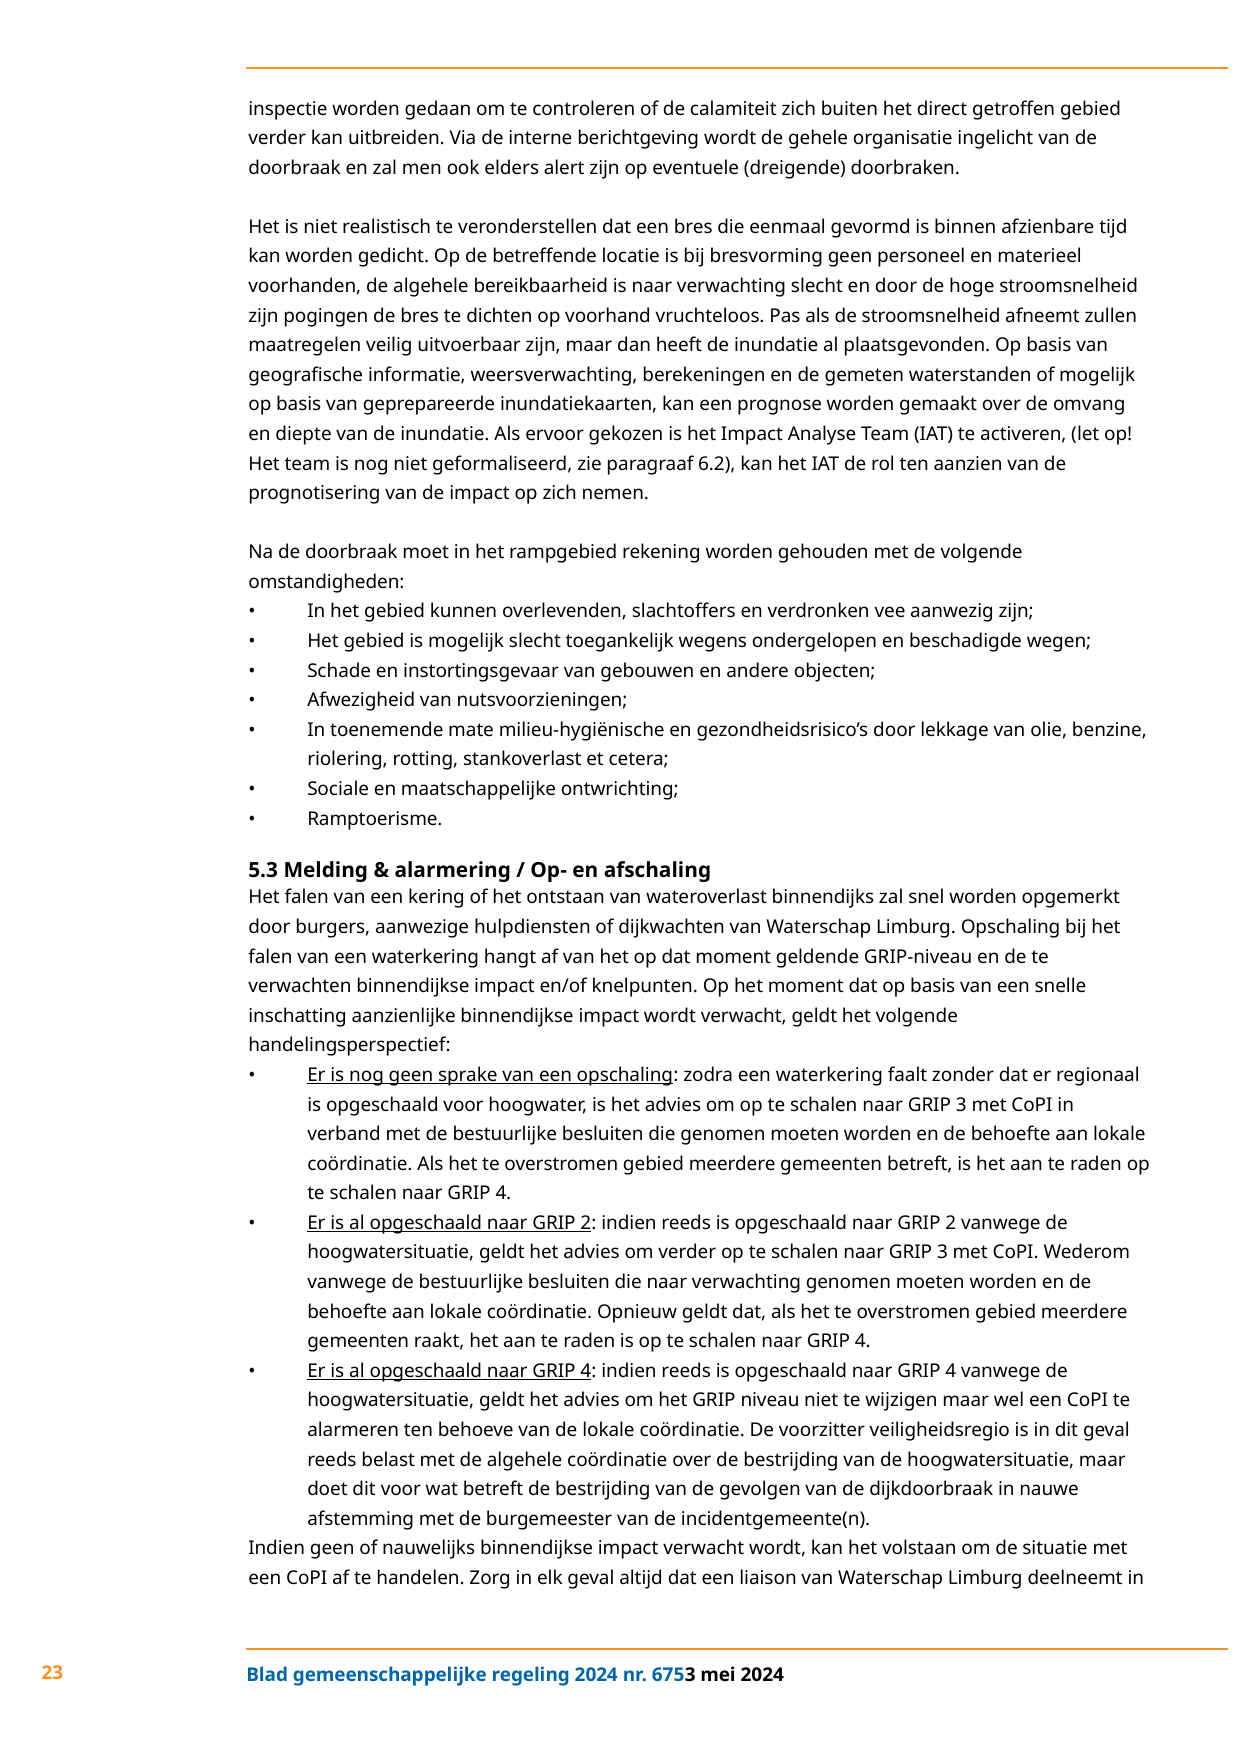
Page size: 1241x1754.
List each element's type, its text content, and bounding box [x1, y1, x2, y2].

list In het gebied kunnen overlevenden, slachtoffers en verdronken vee aanwezig zijn; [248, 598, 1152, 623]
text inspectie worden gedaan om te controleren of de calamiteit zich buiten het direct getroffen gebied verder kan uitbreiden. Via de interne berichtgeving wordt de gehele organisatie ingelicht van de doorbraak en zal men ook elders alert zijn op eventuele (dreigende) doorbraken. [248, 95, 1152, 180]
picture [41, 47, 231, 172]
text Na de doorbraak moet in het rampgebied rekening worden gehouden met de volgende omstandigheden: [248, 538, 1152, 594]
list Er is al opgeschaald naar GRIP 4: indien reeds is opgeschaald naar GRIP 4 vanwege de hoogwatersituatie, geldt het advies om het GRIP niveau niet te wijzigen maar wel een CoPI te alarmeren ten behoeve van de lokale coördinatie. De voorzitter veiligheidsregio is in dit geval reeds belast met de algehele coördinatie over de bestrijding van de hoogwatersituatie, maar doet dit voor wat betreft de bestrijding van de gevolgen van de dijkdoorbraak in nauwe afstemming met de burgemeester van de incidentgemeente(n). [248, 1357, 1152, 1531]
list Er is nog geen sprake van een opschaling: zodra een waterkering faalt zonder dat er regionaal is opgeschaald voor hoogwater, is het advies om op te schalen naar GRIP 3 met CoPI in verband met de bestuurlijke besluiten die genomen moeten worden en de behoefte aan lokale coördinatie. Als het te overstromen gebied meerdere gemeenten betreft, is het aan te raden op te schalen naar GRIP 4. [248, 1061, 1152, 1205]
list Het gebied is mogelijk slecht toegankelijk wegens ondergelopen en beschadigde wegen; [248, 627, 1152, 653]
text Het falen van een kering of het ontstaan van wateroverlast binnendijks zal snel worden opgemerkt door burgers, aanwezige hulpdiensten of dijkwachten van Waterschap Limburg. Opschaling bij het falen van een waterkering hangt af van het op dat moment geldende GRIP-niveau en de te verwachten binnendijkse impact en/of knelpunten. Op het moment dat op basis van een snelle inschatting aanzienlijke binnendijkse impact wordt verwacht, geldt het volgende handelingsperspectief: [248, 884, 1152, 1057]
text 5.3 Melding & alarmering / Op- en afschaling [248, 855, 1152, 884]
text Het is niet realistisch te veronderstellen dat een bres die eenmaal gevormd is binnen afzienbare tijd kan worden gedicht. Op de betreffende locatie is bij bresvorming geen personeel en materieel voorhanden, de algehele bereikbaarheid is naar verwachting slecht en door de hoge stroomsnelheid zijn pogingen de bres te dichten op voorhand vruchteloos. Pas als de stroomsnelheid afneemt zullen maatregelen veilig uitvoerbaar zijn, maar dan heeft de inundatie al plaatsgevonden. Op basis van geografische informatie, weersverwachting, berekeningen en de gemeten waterstanden of mogelijk op basis van geprepareerde inundatiekaarten, kan een prognose worden gemaakt over de omvang en diepte van de inundatie. Als ervoor gekozen is het Impact Analyse Team (IAT) te activeren, (let op! Het team is nog niet geformaliseerd, zie paragraaf 6.2), kan het IAT de rol ten aanzien van de prognotisering van de impact op zich nemen. [248, 213, 1152, 505]
list Er is al opgeschaald naar GRIP 2: indien reeds is opgeschaald naar GRIP 2 vanwege de hoogwatersituatie, geldt het advies om verder op te schalen naar GRIP 3 met CoPI. Wederom vanwege de bestuurlijke besluiten die naar verwachting genomen moeten worden en de behoefte aan lokale coördinatie. Opnieuw geldt dat, als het te overstromen gebied meerdere gemeenten raakt, het aan te raden is op te schalen naar GRIP 4. [248, 1209, 1152, 1353]
text Indien geen of nauwelijks binnendijkse impact verwacht wordt, kan het volstaan om de situatie met een CoPI af te handelen. Zorg in elk geval altijd dat een liaison van Waterschap Limburg deelneemt in [248, 1534, 1152, 1590]
list In toenemende mate milieu-hygiënische en gezondheidsrisico’s door lekkage van olie, benzine, riolering, rotting, stankoverlast et cetera; [248, 716, 1152, 771]
list Afwezigheid van nutsvoorzieningen; [248, 686, 1152, 712]
list Ramptoerisme. [248, 805, 1152, 831]
list Schade en instortingsgevaar van gebouwen en andere objecten; [248, 657, 1152, 683]
list Sociale en maatschappelijke ontwrichting; [248, 775, 1152, 801]
